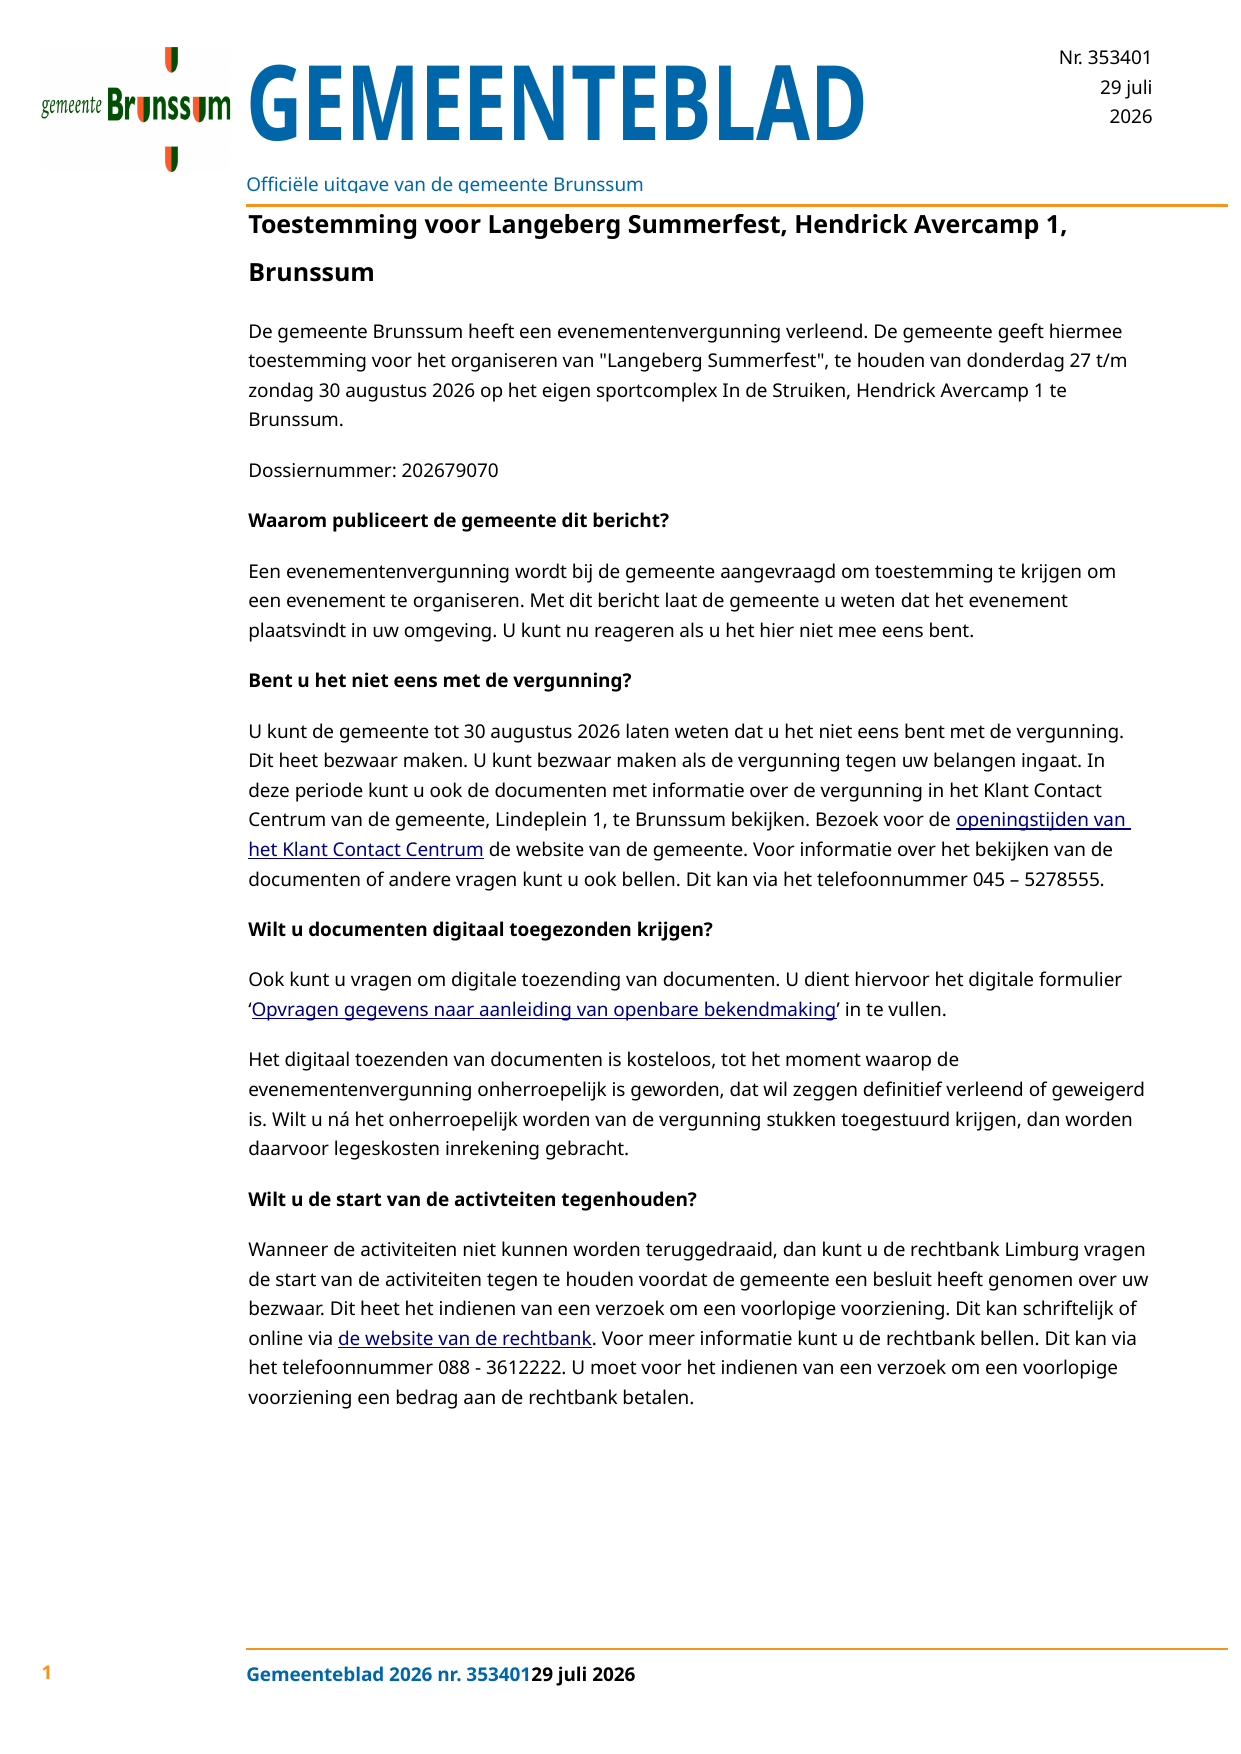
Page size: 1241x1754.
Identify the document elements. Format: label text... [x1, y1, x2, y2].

text Het digitaal toezenden van documenten is kosteloos, tot het moment waarop de evenementenvergunning onherroepelijk is geworden, dat wil zeggen definitief verleend of geweigerd is. Wilt u ná het onherroepelijk worden van de vergunning stukken toegestuurd krijgen, dan worden daarvoor legeskosten inrekening gebracht. [248, 1047, 1152, 1161]
text Ook kunt u vragen om digitale toezending van documenten. U dient hiervoor het digitale formulier ‘Opvragen gegevens naar aanleiding van openbare bekendmaking’ in te vullen. [248, 967, 1152, 1022]
text Een evenementenvergunning wordt bij de gemeente aangevraagd om toestemming te krijgen om een evenement te organiseren. Met dit bericht laat de gemeente u weten dat het evenement plaatsvindt in uw omgeving. U kunt nu reageren als u het hier niet mee eens bent. [248, 558, 1152, 643]
text U kunt de gemeente tot 30 augustus 2026 laten weten dat u het niet eens bent met de vergunning. Dit heet bezwaar maken. U kunt bezwaar maken als de vergunning tegen uw belangen ingaat. In deze periode kunt u ook de documenten met informatie over de vergunning in het Klant Contact Centrum van de gemeente, Lindeplein 1, te Brunssum bekijken. Bezoek voor de openingstijden van het Klant Contact Centrum de website van de gemeente. Voor informatie over het bekijken van de documenten of andere vragen kunt u ook bellen. Dit kan via het telefoonnummer 045 – 5278555. [248, 718, 1152, 892]
picture [41, 47, 231, 172]
text Toestemming voor Langeberg Summerfest, Hendrick Avercamp 1, Brunssum [248, 207, 1152, 288]
text Wilt u documenten digitaal toegezonden krijgen? [248, 916, 1152, 942]
text Bent u het niet eens met de vergunning? [248, 667, 1152, 693]
text Wanneer de activiteiten niet kunnen worden teruggedraaid, dan kunt u de rechtbank Limburg vragen de start van de activiteiten tegen te houden voordat de gemeente een besluit heeft genomen over uw bezwaar. Dit heet het indienen van een verzoek om een voorlopige voorziening. Dit kan schriftelijk of online via de website van de rechtbank. Voor meer informatie kunt u de rechtbank bellen. Dit kan via het telefoonnummer 088 - 3612222. U moet voor het indienen van een verzoek om een voorlopige voorziening een bedrag aan de rechtbank betalen. [248, 1236, 1152, 1410]
text De gemeente Brunssum heeft een evenementenvergunning verleend. De gemeente geeft hiermee toestemming voor het organiseren van "Langeberg Summerfest", te houden van donderdag 27 t/m zondag 30 augustus 2026 op het eigen sportcomplex In de Struiken, Hendrick Avercamp 1 te Brunssum. [248, 318, 1152, 432]
text Wilt u de start van de activteiten tegenhouden? [248, 1186, 1152, 1212]
text Dossiernummer: 202679070 [248, 457, 1152, 483]
text Waarom publiceert de gemeente dit bericht? [248, 507, 1152, 533]
